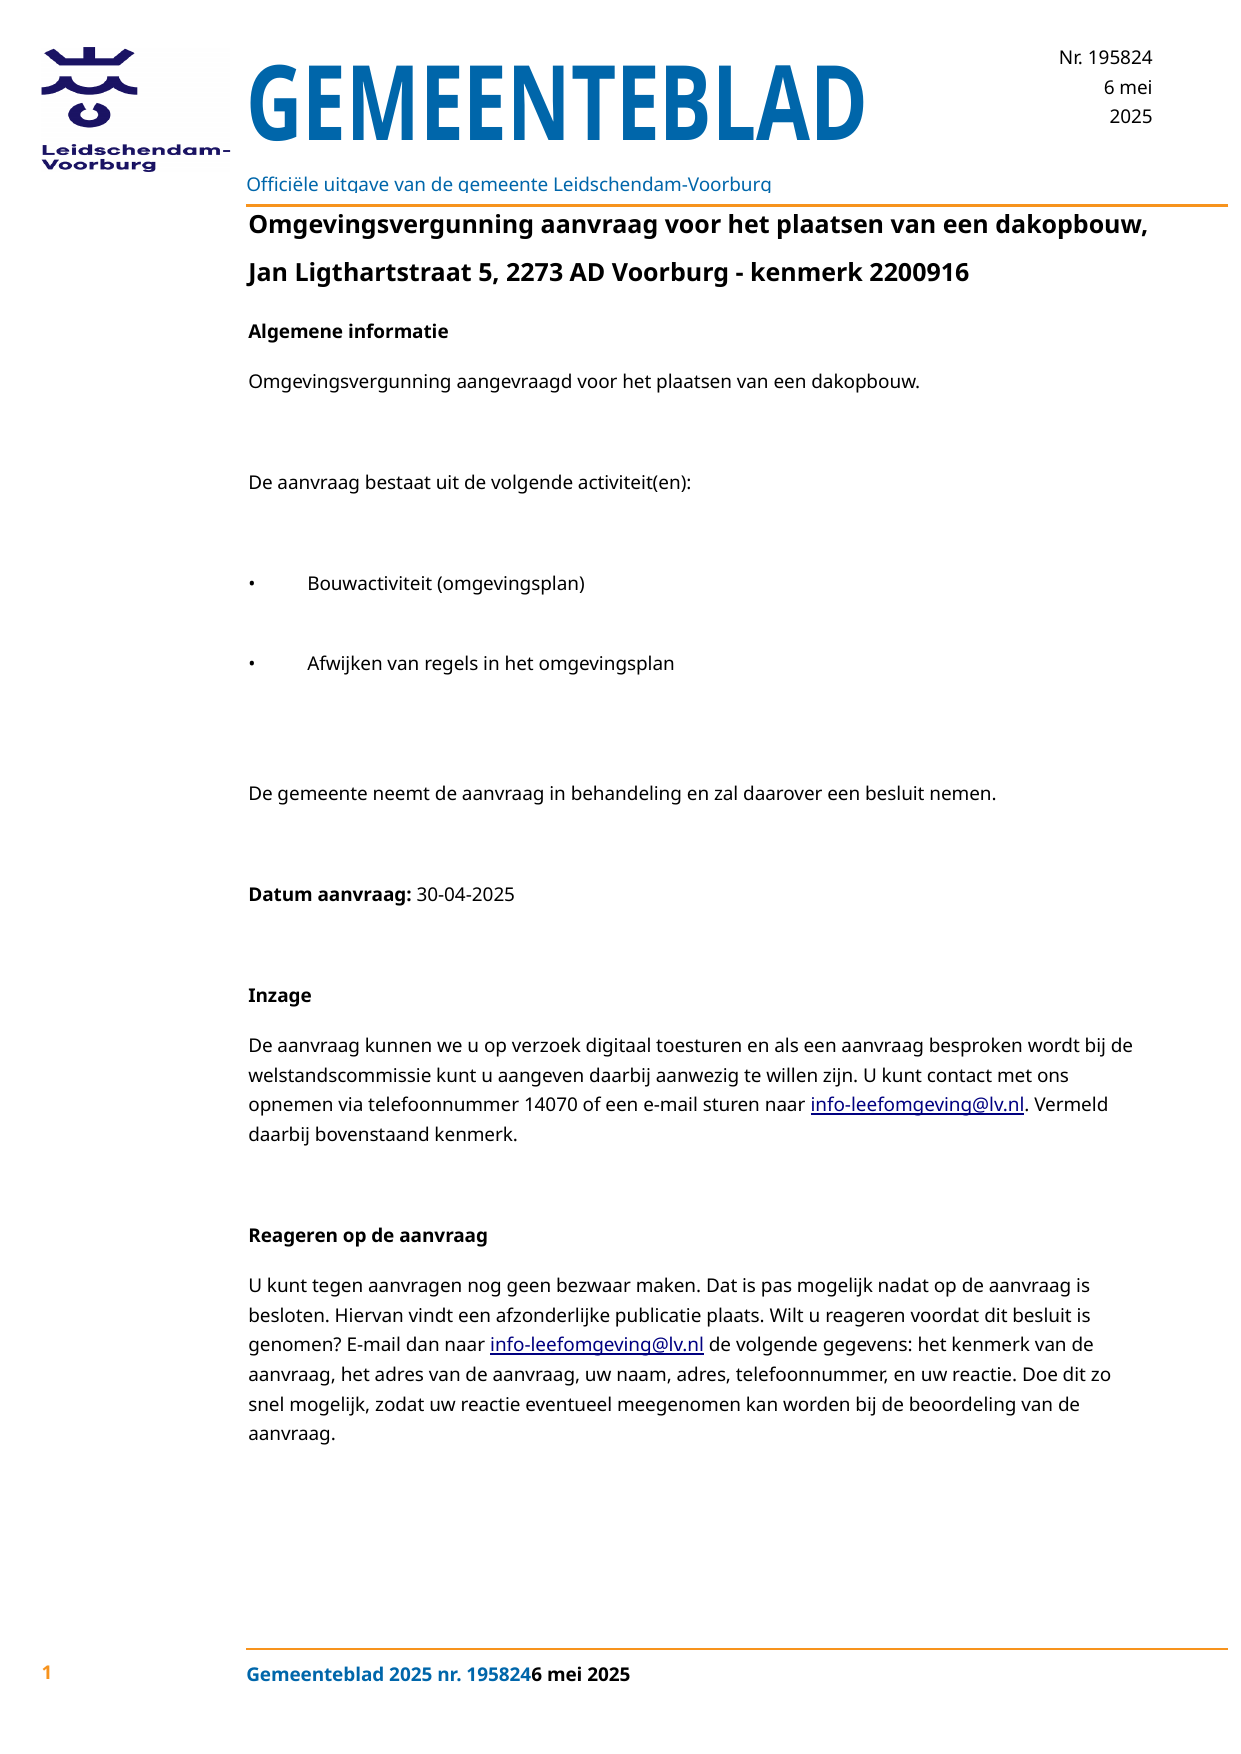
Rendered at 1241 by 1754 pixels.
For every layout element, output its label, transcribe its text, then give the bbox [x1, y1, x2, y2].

list Bouwactiviteit (omgevingsplan) [248, 570, 1152, 596]
list Afwijken van regels in het omgevingsplan [248, 650, 1152, 676]
text Omgevingsvergunning aanvraag voor het plaatsen van een dakopbouw, Jan Ligthartstraat 5, 2273 AD Voorburg - kenmerk 2200916 [248, 207, 1152, 288]
text De gemeente neemt de aanvraag in behandeling en zal daarover een besluit nemen. [248, 780, 1152, 806]
text De aanvraag bestaat uit de volgende activiteit(en): [248, 469, 1152, 495]
text Datum aanvraag: 30-04-2025 [248, 881, 1152, 907]
picture [41, 47, 231, 172]
text U kunt tegen aanvragen nog geen bezwaar maken. Dat is pas mogelijk nadat op de aanvraag is besloten. Hiervan vindt een afzonderlijke publicatie plaats. Wilt u reageren voordat dit besluit is genomen? E-mail dan naar info-leefomgeving@lv.nl de volgende gegevens: het kenmerk van de aanvraag, het adres van de aanvraag, uw naam, adres, telefoonnummer, en uw reactie. Doe dit zo snel mogelijk, zodat uw reactie eventueel meegenomen kan worden bij de beoordeling van de aanvraag. [248, 1272, 1152, 1446]
text Omgevingsvergunning aangevraagd voor het plaatsen van een dakopbouw. [248, 368, 1152, 394]
text De aanvraag kunnen we u op verzoek digitaal toesturen en als een aanvraag besproken wordt bij de welstandscommissie kunt u aangeven daarbij aanwezig te willen zijn. U kunt contact met ons opnemen via telefoonnummer 14070 of een e-mail sturen naar info-leefomgeving@lv.nl. Vermeld daarbij bovenstaand kenmerk. [248, 1032, 1152, 1147]
text Algemene informatie [248, 318, 1152, 344]
text Inzage [248, 982, 1152, 1008]
text Reageren op de aanvraag [248, 1222, 1152, 1248]
